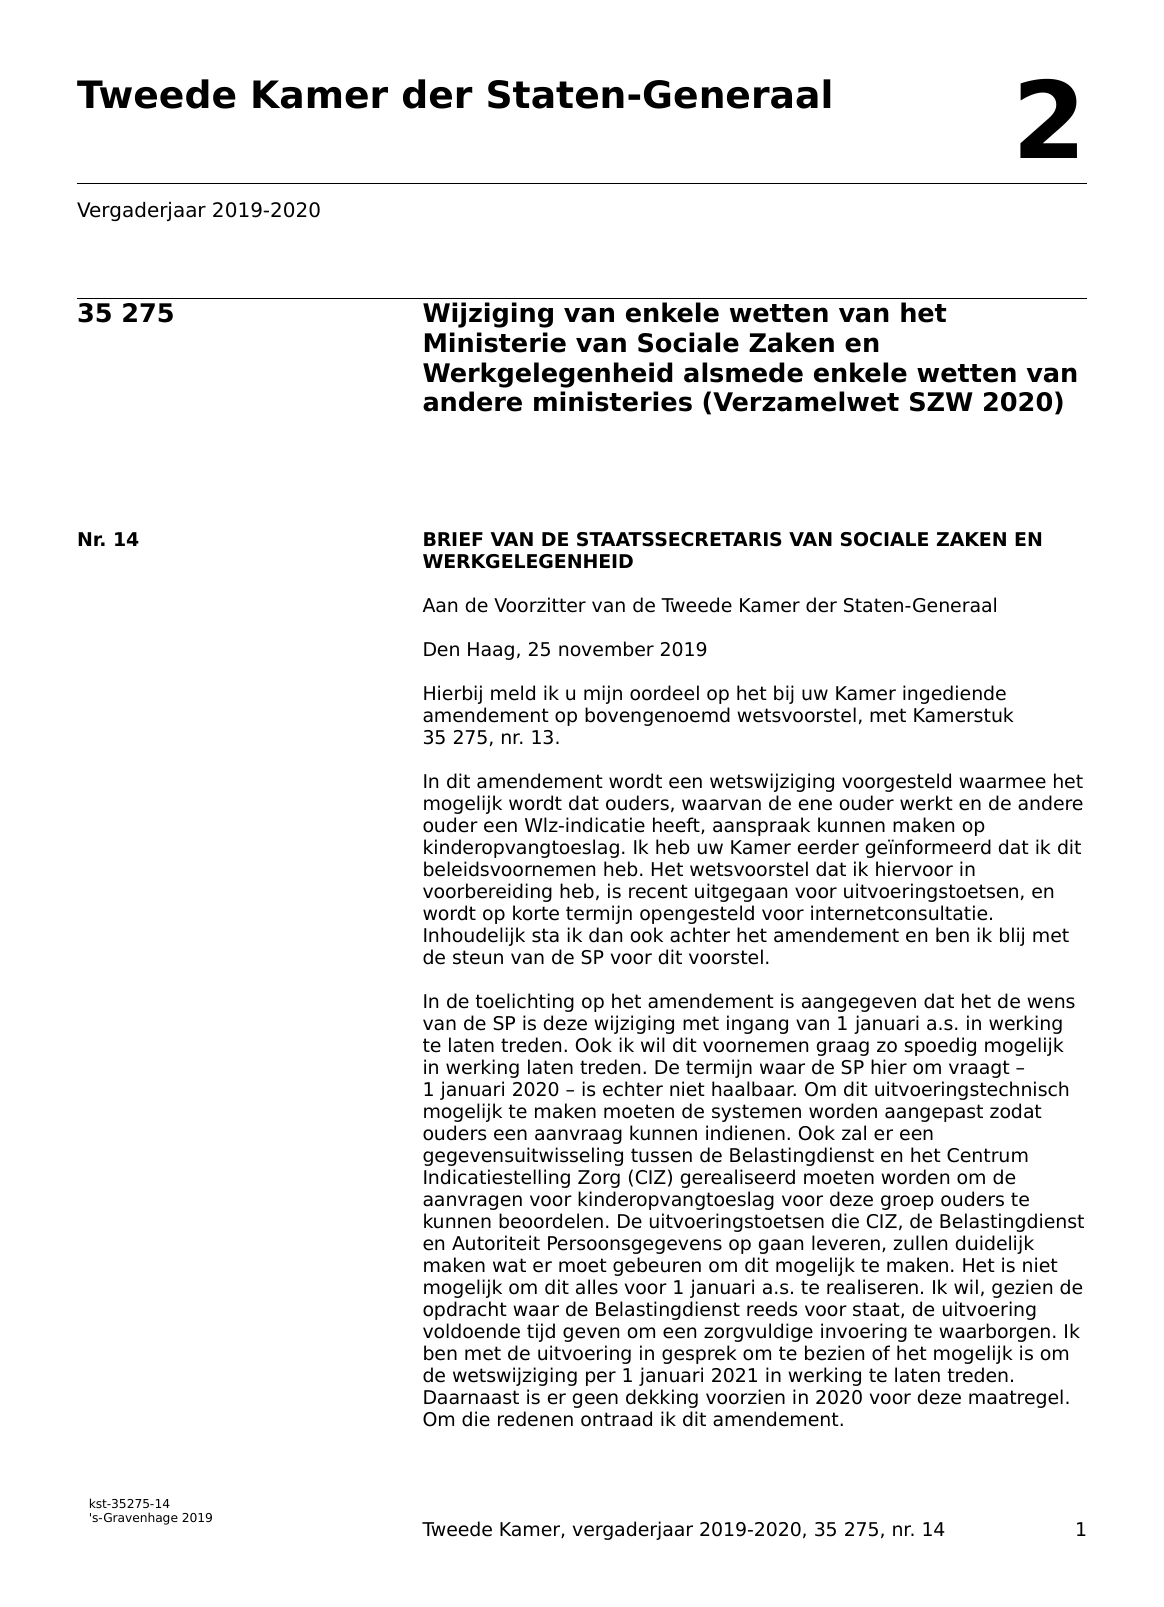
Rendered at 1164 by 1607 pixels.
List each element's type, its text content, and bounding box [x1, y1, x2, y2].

table_header 2 [886, 59, 1087, 183]
text 's-Gravenhage 2019 [88, 1511, 323, 1525]
text Den Haag, 25 november 2019 [422, 639, 1087, 661]
text Hierbij meld ik u mijn oordeel op het bij uw Kamer ingediende amendement op bovengenoemd wetsvoorstel, met Kamerstuk 35 275, nr. 13. [422, 683, 1087, 749]
text In de toelichting op het amendement is aangegeven dat het de wens van de SP is deze wijziging met ingang van 1 januari a.s. in werking te laten treden. Ook ik wil dit voornemen graag zo spoedig mogelijk in werking laten treden. De termijn waar de SP hier om vraagt – 1 januari 2020 – is echter niet haalbaar. Om dit uitvoeringstechnisch mogelijk te maken moeten de systemen worden aangepast zodat ouders een aanvraag kunnen indienen. Ook zal er een gegevensuitwisseling tussen de Belastingdienst en het Centrum Indicatiestelling Zorg (CIZ) gerealiseerd moeten worden om de aanvragen voor kinderopvangtoeslag voor deze groep ouders te kunnen beoordelen. De uitvoeringstoetsen die CIZ, de Belastingdienst en Autoriteit Persoonsgegevens op gaan leveren, zullen duidelijk maken wat er moet gebeuren om dit mogelijk te maken. Het is niet mogelijk om dit alles voor 1 januari a.s. te realiseren. Ik wil, gezien de opdracht waar de Belastingdienst reeds voor staat, de uitvoering voldoende tijd geven om een zorgvuldige invoering te waarborgen. Ik ben met de uitvoering in gesprek om te bezien of het mogelijk is om de wetswijziging per 1 januari 2021 in werking te laten treden. Daarnaast is er geen dekking voorzien in 2020 voor deze maatregel. Om die redenen ontraad ik dit amendement. [422, 991, 1087, 1431]
table_cell Vergaderjaar 2019-2020 [77, 184, 1087, 298]
text kst-35275-14 [88, 1497, 323, 1511]
table_header Tweede Kamer der Staten-Generaal [77, 59, 886, 183]
subtitle 35 275 Wijziging van enkele wetten van het Ministerie van Sociale Zaken en Werkgelegenheid alsmede enkele wetten van andere ministeries (Verzamelwet SZW 2020) [77, 299, 1087, 418]
subtitle Nr. 14 BRIEF VAN DE STAATSSECRETARIS VAN SOCIALE ZAKEN EN WERKGELEGENHEID [77, 529, 1087, 573]
text Aan de Voorzitter van de Tweede Kamer der Staten-Generaal [422, 595, 1087, 617]
text In dit amendement wordt een wetswijziging voorgesteld waarmee het mogelijk wordt dat ouders, waarvan de ene ouder werkt en de andere ouder een Wlz-indicatie heeft, aanspraak kunnen maken op kinderopvangtoeslag. Ik heb uw Kamer eerder geïnformeerd dat ik dit beleidsvoornemen heb. Het wetsvoorstel dat ik hiervoor in voorbereiding heb, is recent uitgegaan voor uitvoeringstoetsen, en wordt op korte termijn opengesteld voor internetconsultatie. Inhoudelijk sta ik dan ook achter het amendement en ben ik blij met de steun van de SP voor dit voorstel. [422, 771, 1087, 969]
